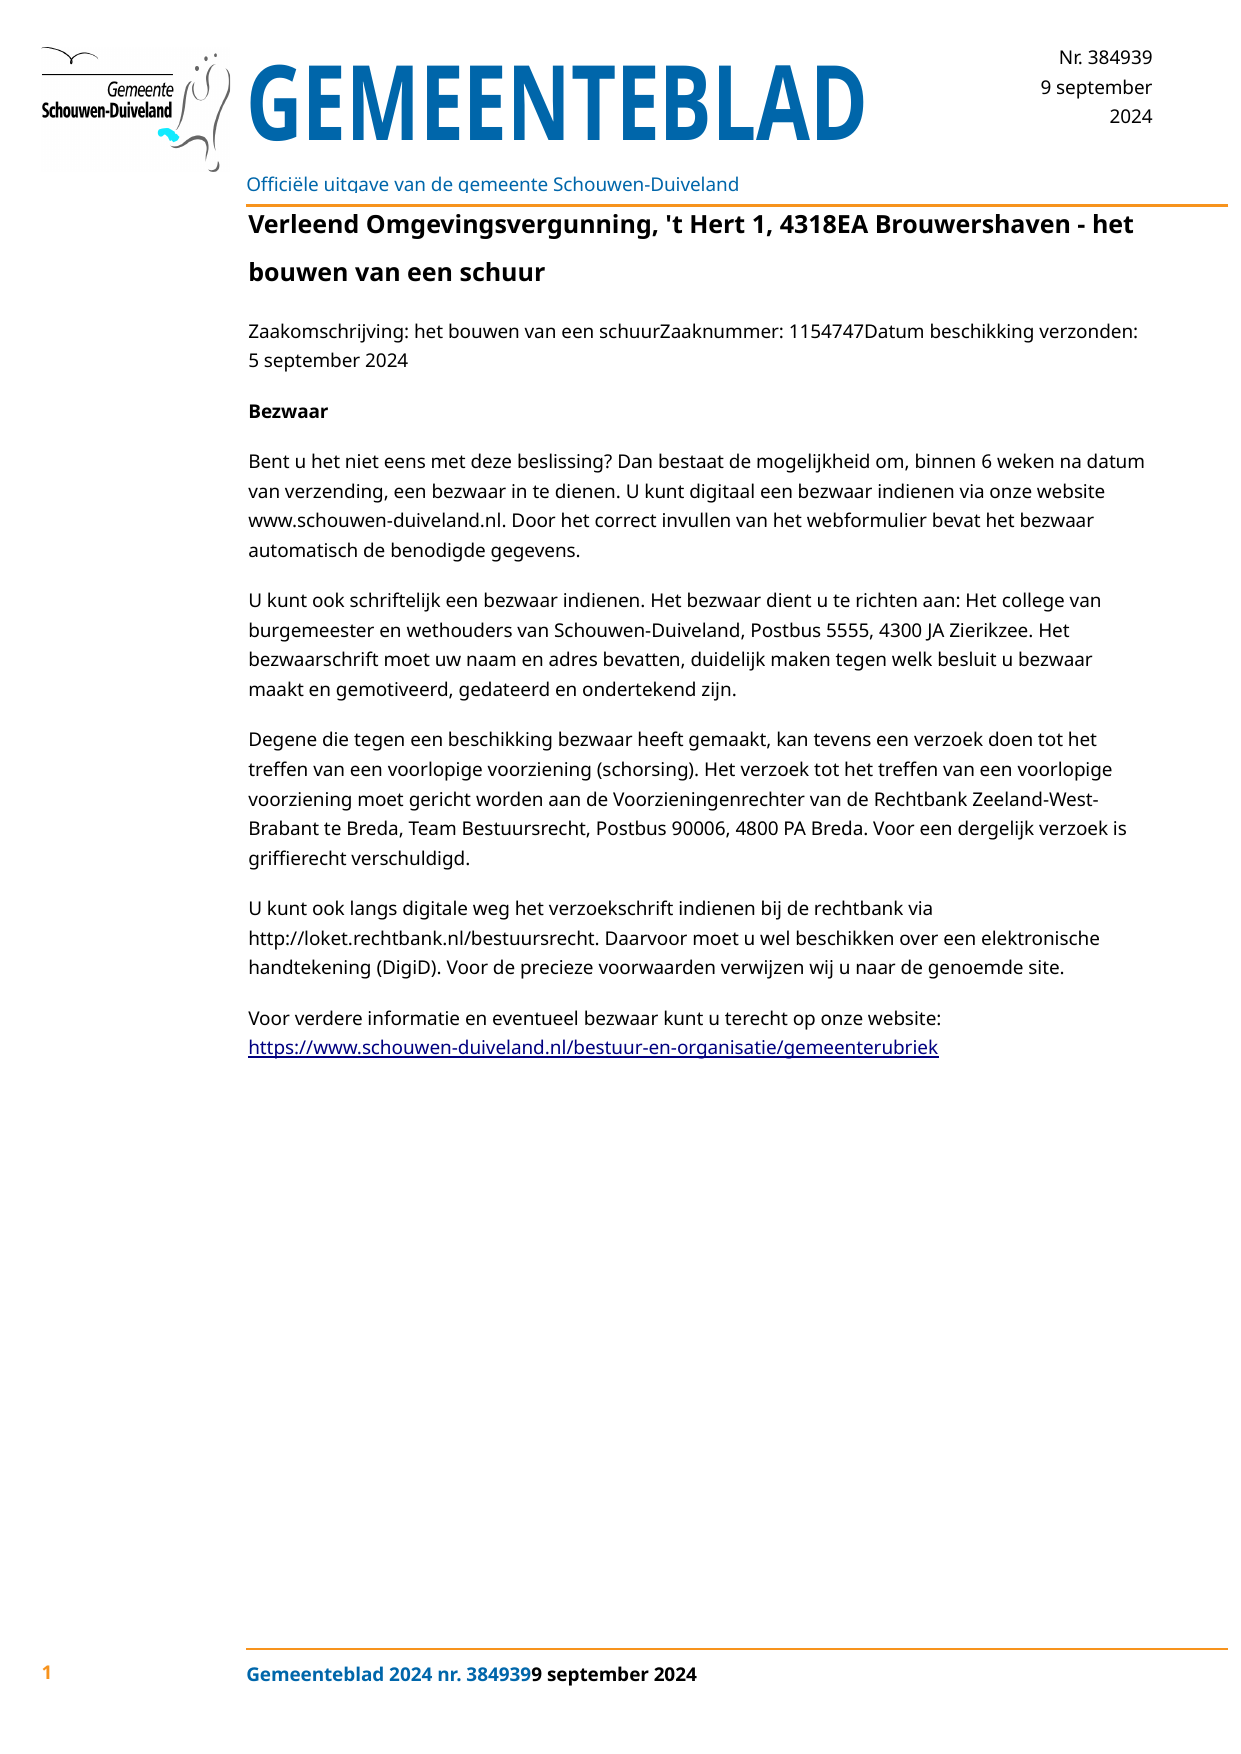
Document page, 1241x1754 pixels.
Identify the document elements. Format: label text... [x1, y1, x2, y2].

text Bezwaar [248, 398, 1152, 424]
text Verleend Omgevingsvergunning, 't Hert 1, 4318EA Brouwershaven - het bouwen van een schuur [248, 207, 1152, 288]
text U kunt ook schriftelijk een bezwaar indienen. Het bezwaar dient u te richten aan: Het college van burgemeester en wethouders van Schouwen-Duiveland, Postbus 5555, 4300 JA Zierikzee. Het bezwaarschrift moet uw naam en adres bevatten, duidelijk maken tegen welk besluit u bezwaar maakt en gemotiveerd, gedateerd en ondertekend zijn. [248, 587, 1152, 702]
picture [41, 47, 231, 172]
text Zaakomschrijving: het bouwen van een schuurZaaknummer: 1154747Datum beschikking verzonden: 5 september 2024 [248, 318, 1152, 373]
text Degene die tegen een beschikking bezwaar heeft gemaakt, kan tevens een verzoek doen tot het treffen van een voorlopige voorziening (schorsing). Het verzoek tot het treffen van een voorlopige voorziening moet gericht worden aan de Voorzieningenrechter van de Rechtbank Zeeland-West-Brabant te Breda, Team Bestuursrecht, Postbus 90006, 4800 PA Breda. Voor een dergelijk verzoek is griffierecht verschuldigd. [248, 727, 1152, 871]
text Bent u het niet eens met deze beslissing? Dan bestaat de mogelijkheid om, binnen 6 weken na datum van verzending, een bezwaar in te dienen. U kunt digitaal een bezwaar indienen via onze website www.schouwen-duiveland.nl. Door het correct invullen van het webformulier bevat het bezwaar automatisch de benodigde gegevens. [248, 448, 1152, 563]
text Voor verdere informatie en eventueel bezwaar kunt u terecht op onze website: https://www.schouwen-duiveland.nl/bestuur-en-organisatie/gemeenterubriek [248, 1005, 1152, 1060]
text U kunt ook langs digitale weg het verzoekschrift indienen bij de rechtbank via http://loket.rechtbank.nl/bestuursrecht. Daarvoor moet u wel beschikken over een elektronische handtekening (DigiD). Voor de precieze voorwaarden verwijzen wij u naar de genoemde site. [248, 895, 1152, 980]
